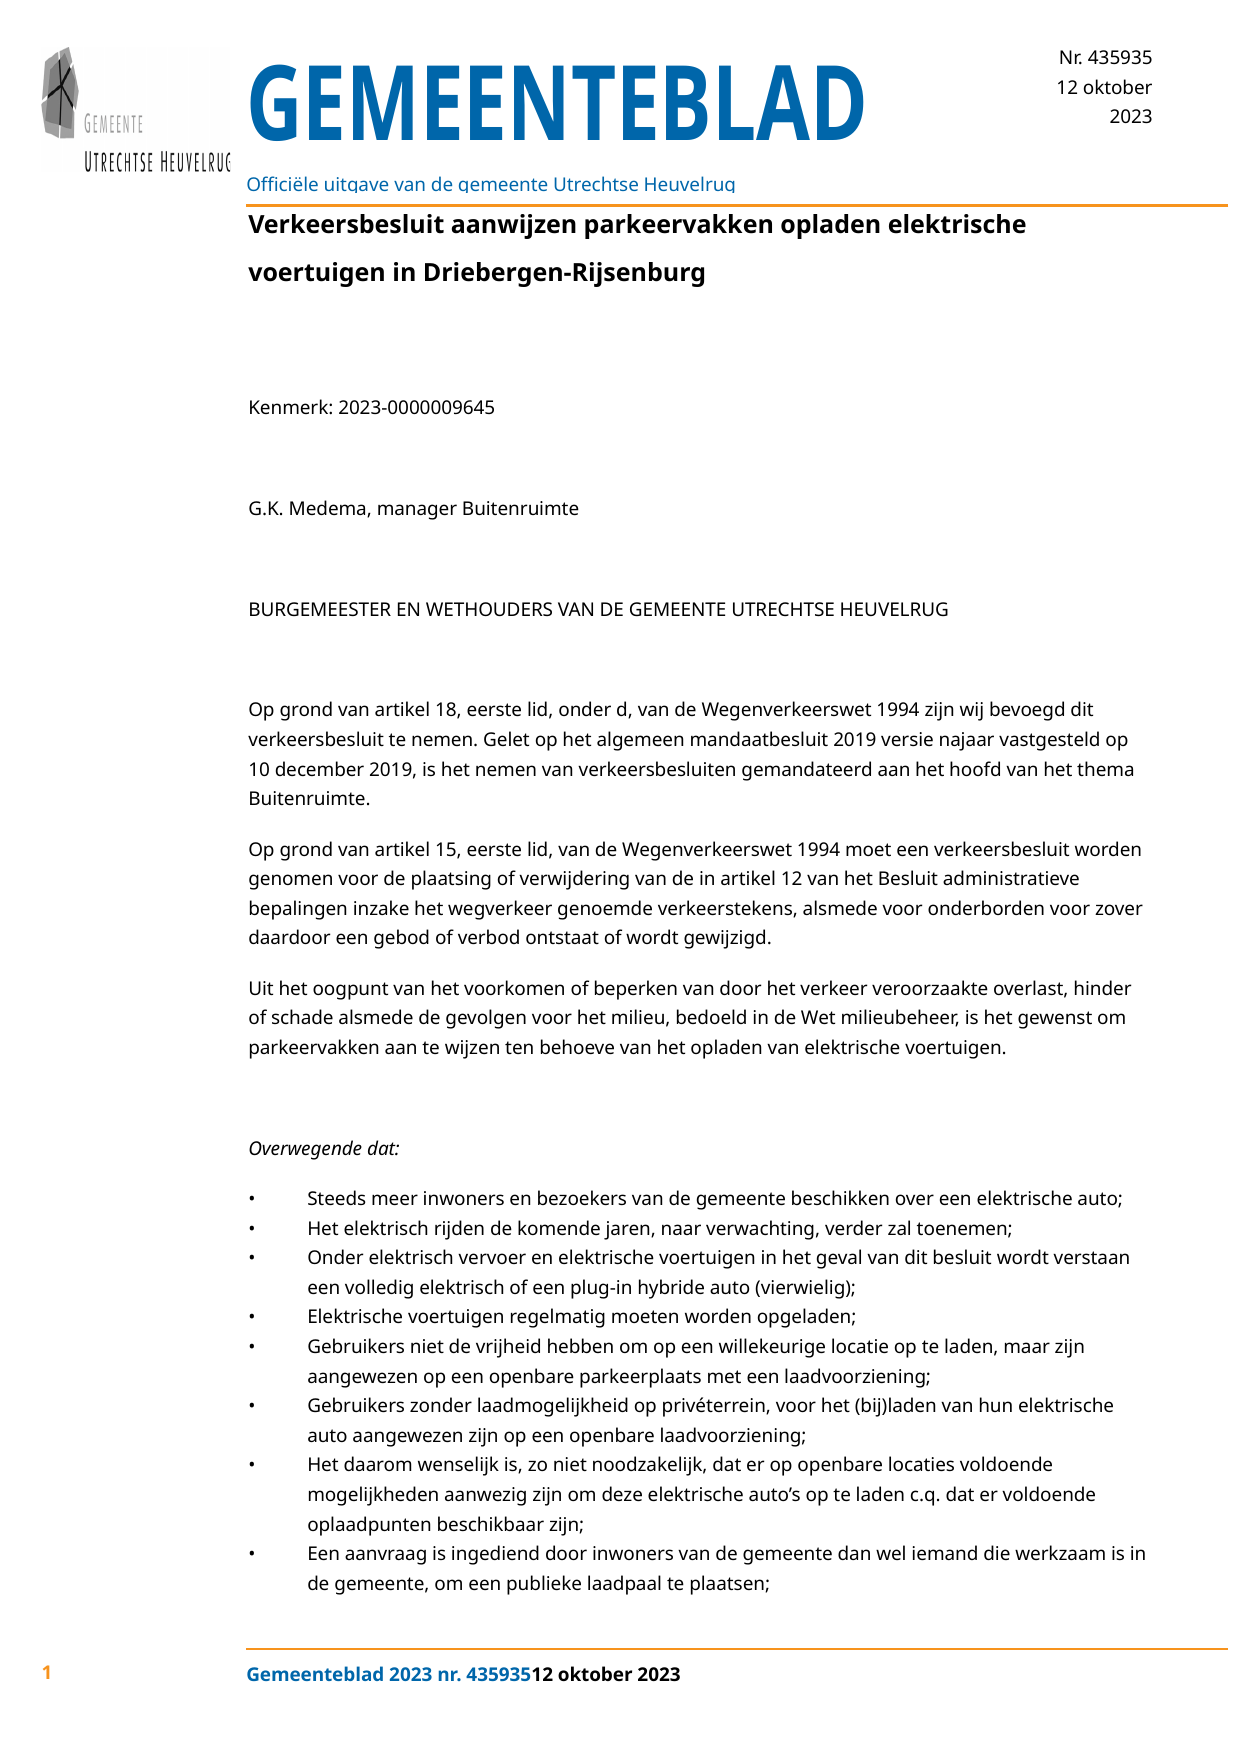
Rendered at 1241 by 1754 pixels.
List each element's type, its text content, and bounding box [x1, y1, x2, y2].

text G.K. Medema, manager Buitenruimte [248, 495, 1152, 521]
list Het daarom wenselijk is, zo niet noodzakelijk, dat er op openbare locaties voldoende mogelijkheden aanwezig zijn om deze elektrische auto’s op te laden c.q. dat er voldoende oplaadpunten beschikbaar zijn; [248, 1452, 1152, 1536]
list Gebruikers niet de vrijheid hebben om op een willekeurige locatie op te laden, maar zijn aangewezen op een openbare parkeerplaats met een laadvoorziening; [248, 1333, 1152, 1388]
list Een aanvraag is ingediend door inwoners van de gemeente dan wel iemand die werkzaam is in de gemeente, om een publieke laadpaal te plaatsen; [248, 1540, 1152, 1596]
text BURGEMEESTER EN WETHOUDERS VAN DE GEMEENTE UTRECHTSE HEUVELRUG [248, 596, 1152, 621]
picture [41, 47, 231, 172]
list Steeds meer inwoners en bezoekers van de gemeente beschikken over een elektrische auto; [248, 1185, 1152, 1211]
list Het elektrisch rijden de komende jaren, naar verwachting, verder zal toenemen; [248, 1215, 1152, 1241]
text Kenmerk: 2023-0000009645 [248, 394, 1152, 420]
list Elektrische voertuigen regelmatig moeten worden opgeladen; [248, 1304, 1152, 1329]
list Onder elektrisch vervoer en elektrische voertuigen in het geval van dit besluit wordt verstaan een volledig elektrisch of een plug-in hybride auto (vierwielig); [248, 1244, 1152, 1300]
list Gebruikers zonder laadmogelijkheid op privéterrein, voor het (bij)laden van hun elektrische auto aangewezen zijn op een openbare laadvoorziening; [248, 1392, 1152, 1448]
text Uit het oogpunt van het voorkomen of beperken van door het verkeer veroorzaakte overlast, hinder of schade alsmede de gevolgen voor het milieu, bedoeld in de Wet milieubeheer, is het gewenst om parkeervakken aan te wijzen ten behoeve van het opladen van elektrische voertuigen. [248, 975, 1152, 1060]
text Overwegende dat: [248, 1135, 1152, 1161]
text Op grond van artikel 15, eerste lid, van de Wegenverkeerswet 1994 moet een verkeersbesluit worden genomen voor de plaatsing of verwijdering van de in artikel 12 van het Besluit administratieve bepalingen inzake het wegverkeer genoemde verkeerstekens, alsmede voor onderborden voor zover daardoor een gebod of verbod ontstaat of wordt gewijzigd. [248, 836, 1152, 950]
text Op grond van artikel 18, eerste lid, onder d, van de Wegenverkeerswet 1994 zijn wij bevoegd dit verkeersbesluit te nemen. Gelet op het algemeen mandaatbesluit 2019 versie najaar vastgesteld op 10 december 2019, is het nemen van verkeersbesluiten gemandateerd aan het hoofd van het thema Buitenruimte. [248, 697, 1152, 811]
text Verkeersbesluit aanwijzen parkeervakken opladen elektrische voertuigen in Driebergen-Rijsenburg [248, 207, 1152, 288]
